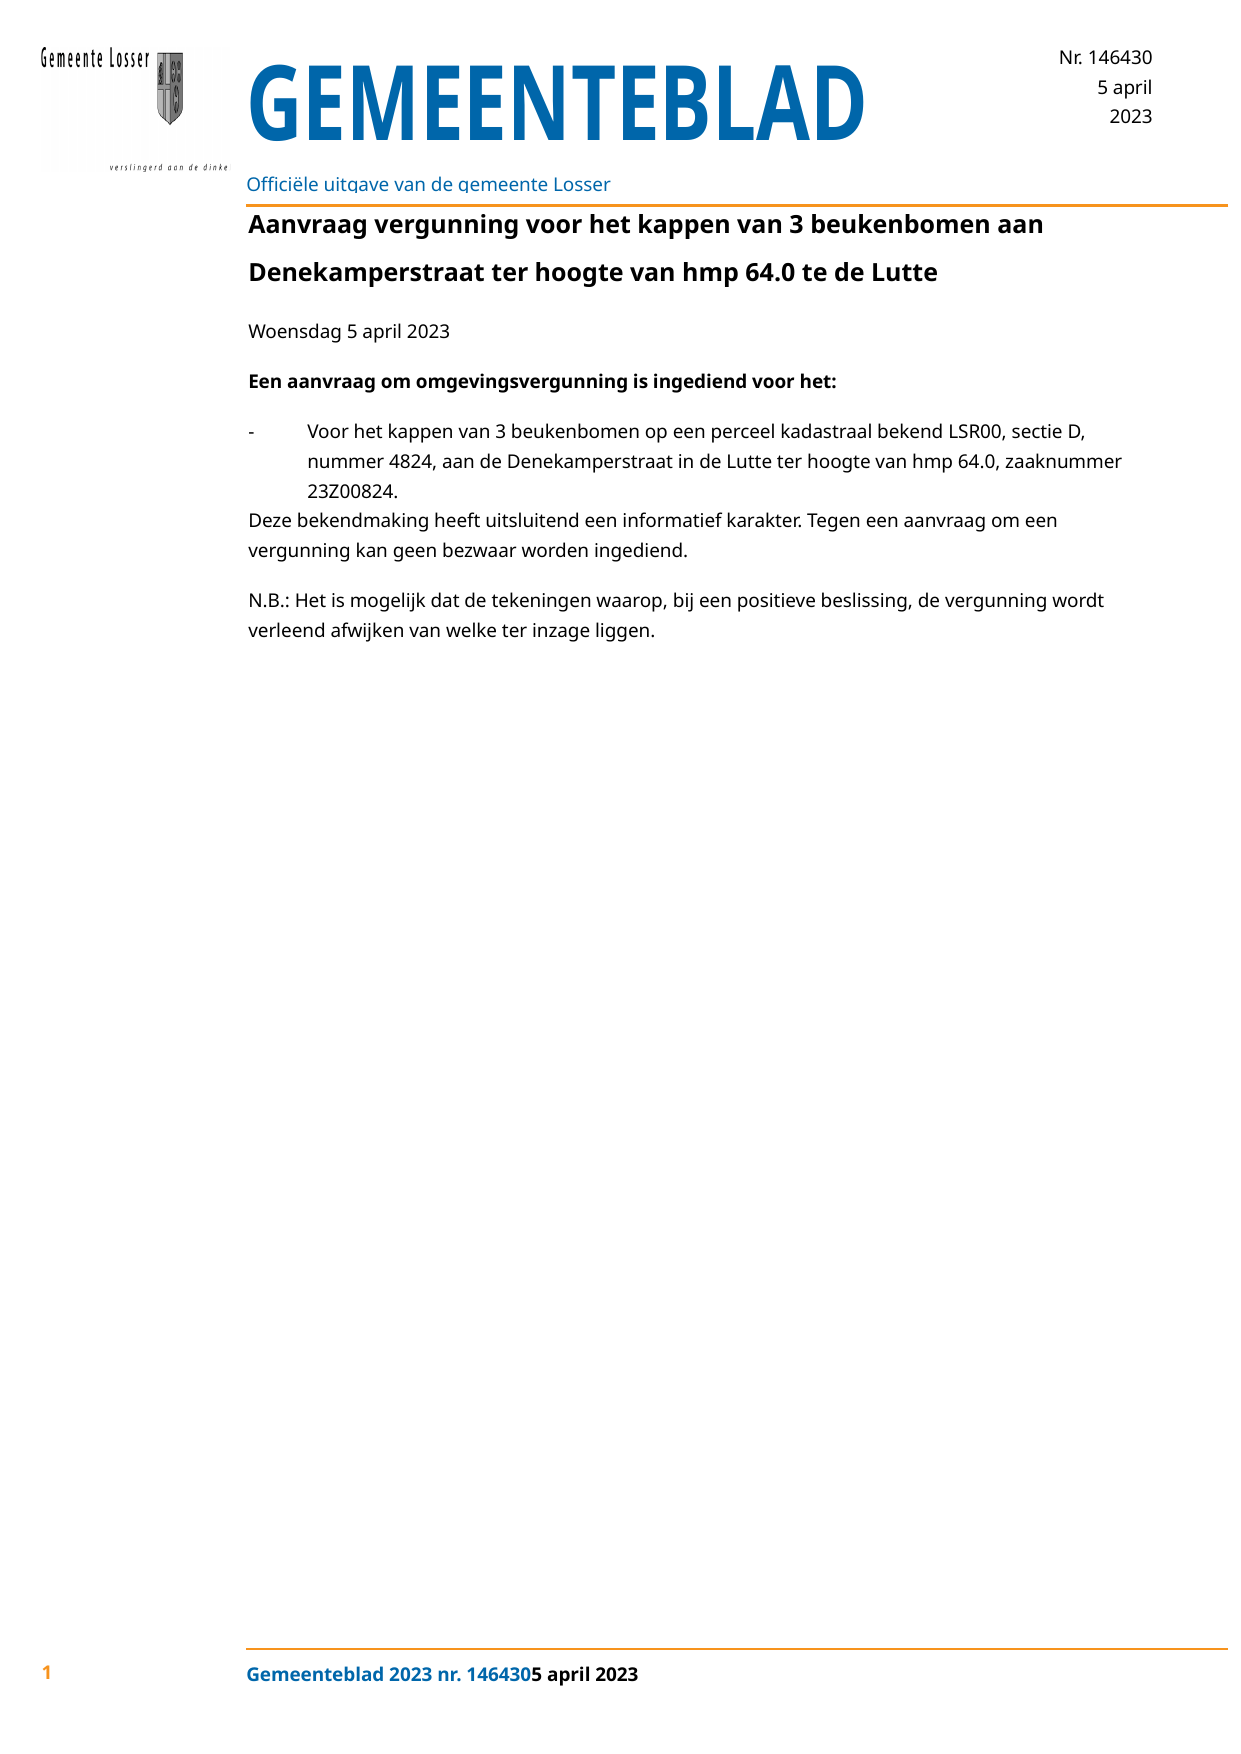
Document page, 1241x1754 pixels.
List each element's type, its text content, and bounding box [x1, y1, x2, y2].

text Deze bekendmaking heeft uitsluitend een informatief karakter. Tegen een aanvraag om een vergunning kan geen bezwaar worden ingediend. [248, 507, 1152, 563]
text Een aanvraag om omgevingsvergunning is ingediend voor het: [248, 368, 1152, 394]
text N.B.: Het is mogelijk dat de tekeningen waarop, bij een positieve beslissing, de vergunning wordt verleend afwijken van welke ter inzage liggen. [248, 587, 1152, 643]
picture [41, 47, 231, 172]
text Aanvraag vergunning voor het kappen van 3 beukenbomen aan Denekamperstraat ter hoogte van hmp 64.0 te de Lutte [248, 207, 1152, 288]
list Voor het kappen van 3 beukenbomen op een perceel kadastraal bekend LSR00, sectie D, nummer 4824, aan de Denekamperstraat in de Lutte ter hoogte van hmp 64.0, zaaknummer 23Z00824. [248, 419, 1152, 504]
text Woensdag 5 april 2023 [248, 318, 1152, 344]
